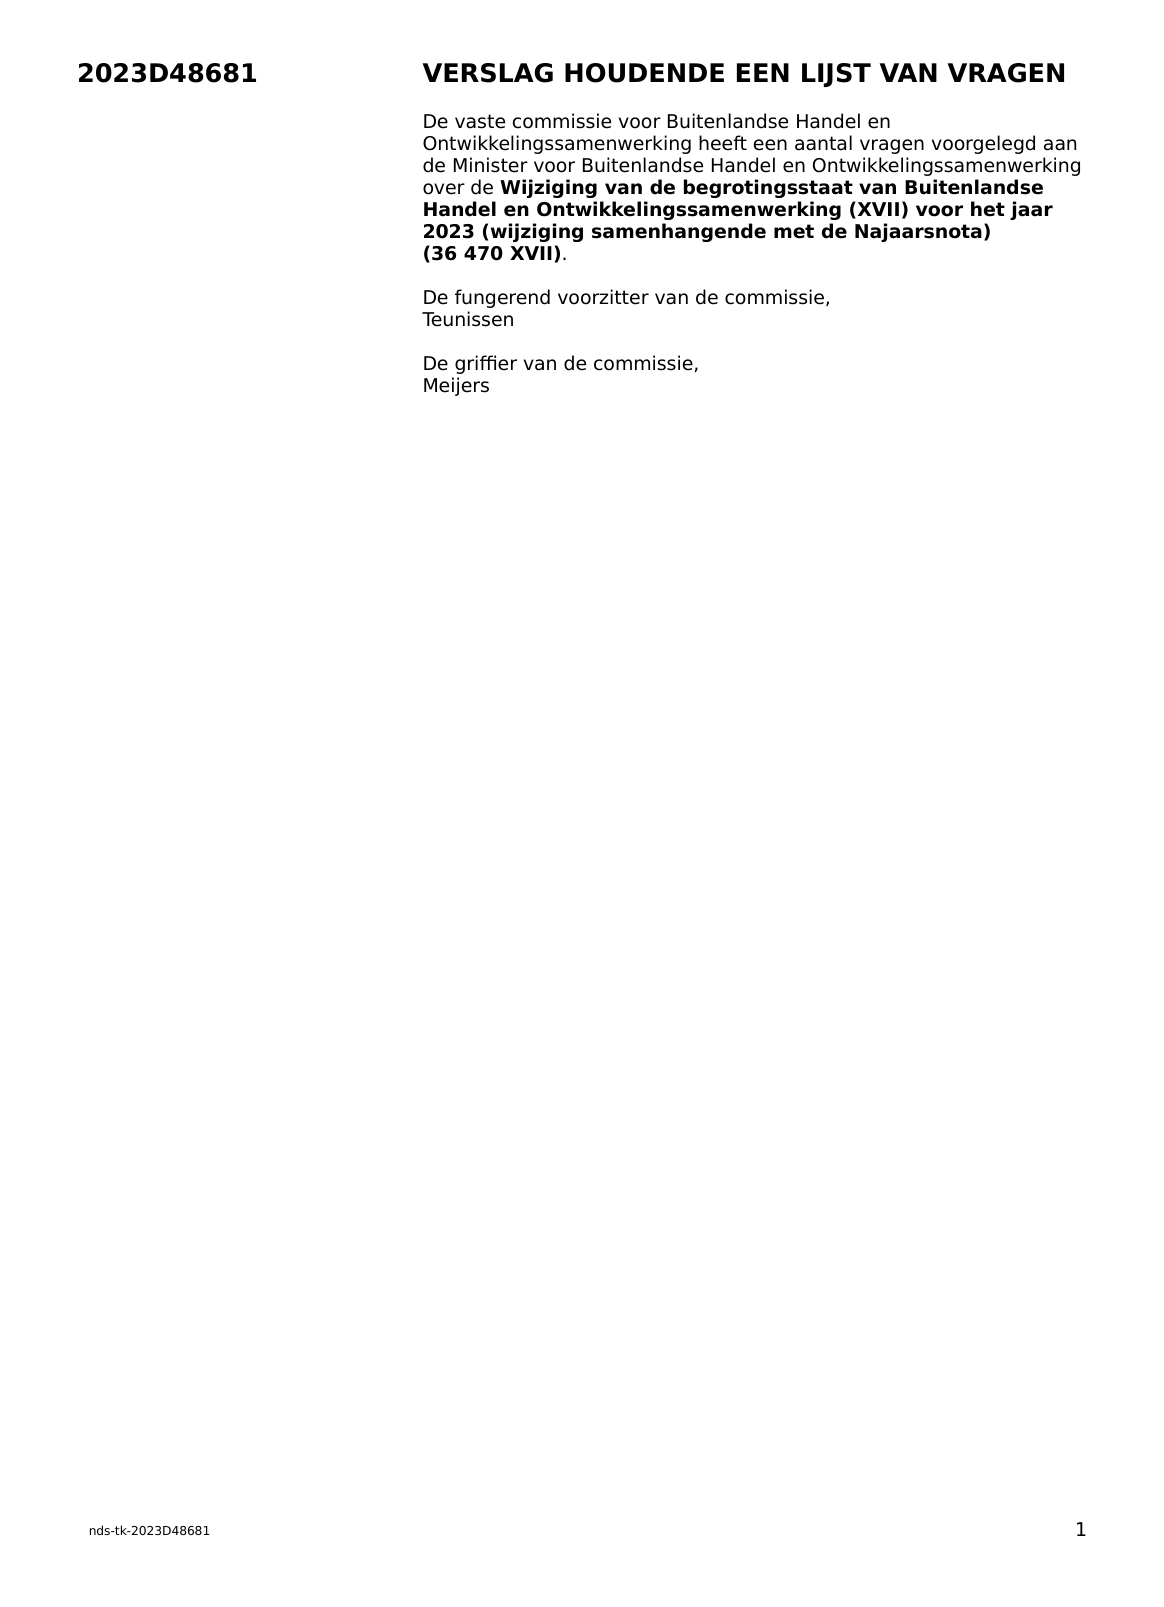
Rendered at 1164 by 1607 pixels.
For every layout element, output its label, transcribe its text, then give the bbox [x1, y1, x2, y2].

text 2023D48681 VERSLAG HOUDENDE EEN LIJST VAN VRAGEN [77, 59, 1087, 89]
text De vaste commissie voor Buitenlandse Handel en Ontwikkelingssamenwerking heeft een aantal vragen voorgelegd aan de Minister voor Buitenlandse Handel en Ontwikkelingssamenwerking over de Wijziging van de begrotingsstaat van Buitenlandse Handel en Ontwikkelingssamenwerking (XVII) voor het jaar 2023 (wijziging samenhangende met de Najaarsnota) (36 470 XVII). [422, 111, 1087, 265]
text De griffier van de commissie, [422, 353, 1087, 375]
text Meijers [422, 375, 1087, 397]
text De fungerend voorzitter van de commissie, [422, 287, 1087, 309]
text Teunissen [422, 309, 1087, 331]
text nds-tk-2023D48681 [88, 1524, 323, 1538]
